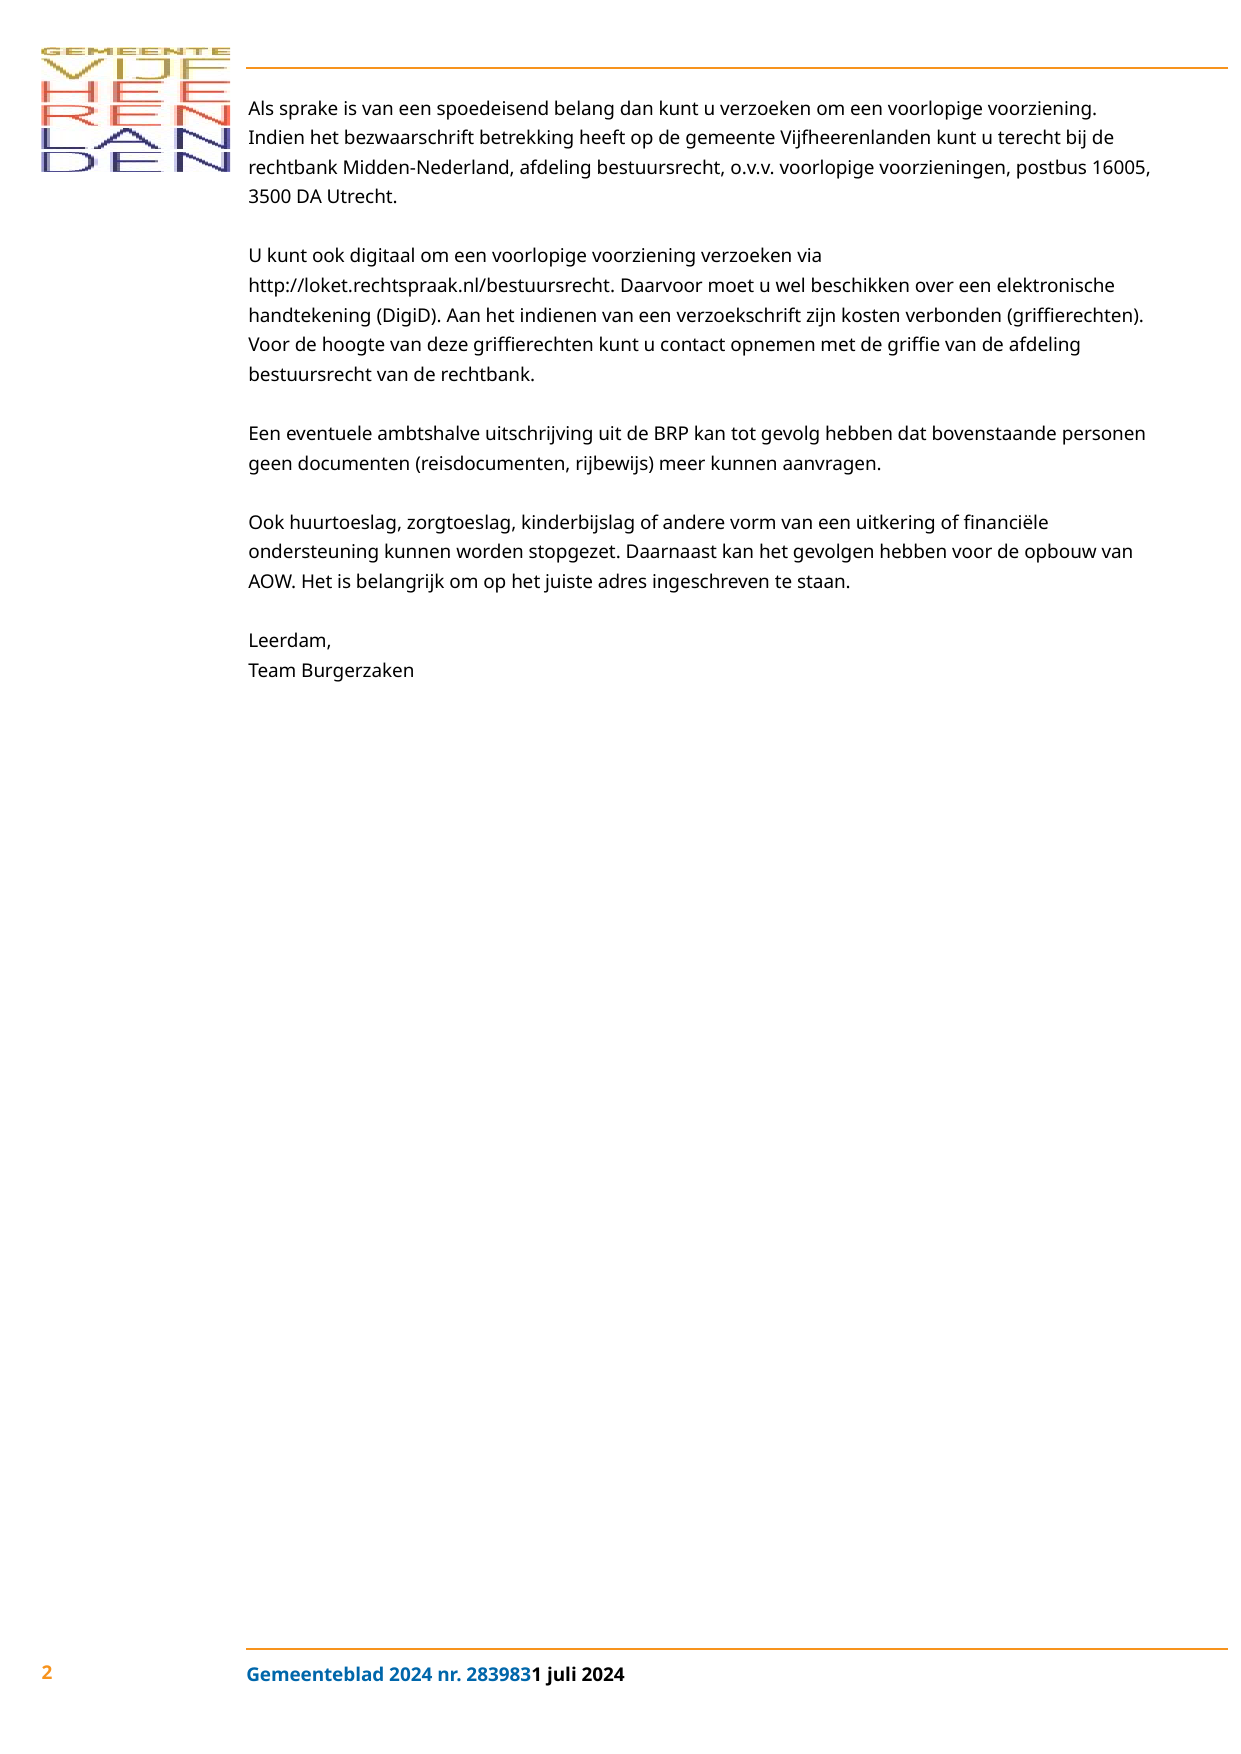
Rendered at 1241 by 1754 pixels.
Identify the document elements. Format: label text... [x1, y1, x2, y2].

text Een eventuele ambtshalve uitschrijving uit de BRP kan tot gevolg hebben dat bovenstaande personen geen documenten (reisdocumenten, rijbewijs) meer kunnen aanvragen. [248, 420, 1152, 476]
text Team Burgerzaken [248, 657, 1152, 683]
picture [41, 47, 231, 172]
text Ook huurtoeslag, zorgtoeslag, kinderbijslag of andere vorm van een uitkering of financiële ondersteuning kunnen worden stopgezet. Daarnaast kan het gevolgen hebben voor de opbouw van AOW. Het is belangrijk om op het juiste adres ingeschreven te staan. [248, 509, 1152, 594]
text Leerdam, [248, 627, 1152, 653]
text Als sprake is van een spoedeisend belang dan kunt u verzoeken om een voorlopige voorziening. Indien het bezwaarschrift betrekking heeft op de gemeente Vijfheerenlanden kunt u terecht bij de rechtbank Midden-Nederland, afdeling bestuursrecht, o.v.v. voorlopige voorzieningen, postbus 16005, 3500 DA Utrecht. [248, 95, 1152, 209]
text U kunt ook digitaal om een voorlopige voorziening verzoeken via http://loket.rechtspraak.nl/bestuursrecht. Daarvoor moet u wel beschikken over een elektronische handtekening (DigiD). Aan het indienen van een verzoekschrift zijn kosten verbonden (griffierechten). Voor de hoogte van deze griffierechten kunt u contact opnemen met de griffie van de afdeling bestuursrecht van de rechtbank. [248, 243, 1152, 387]
